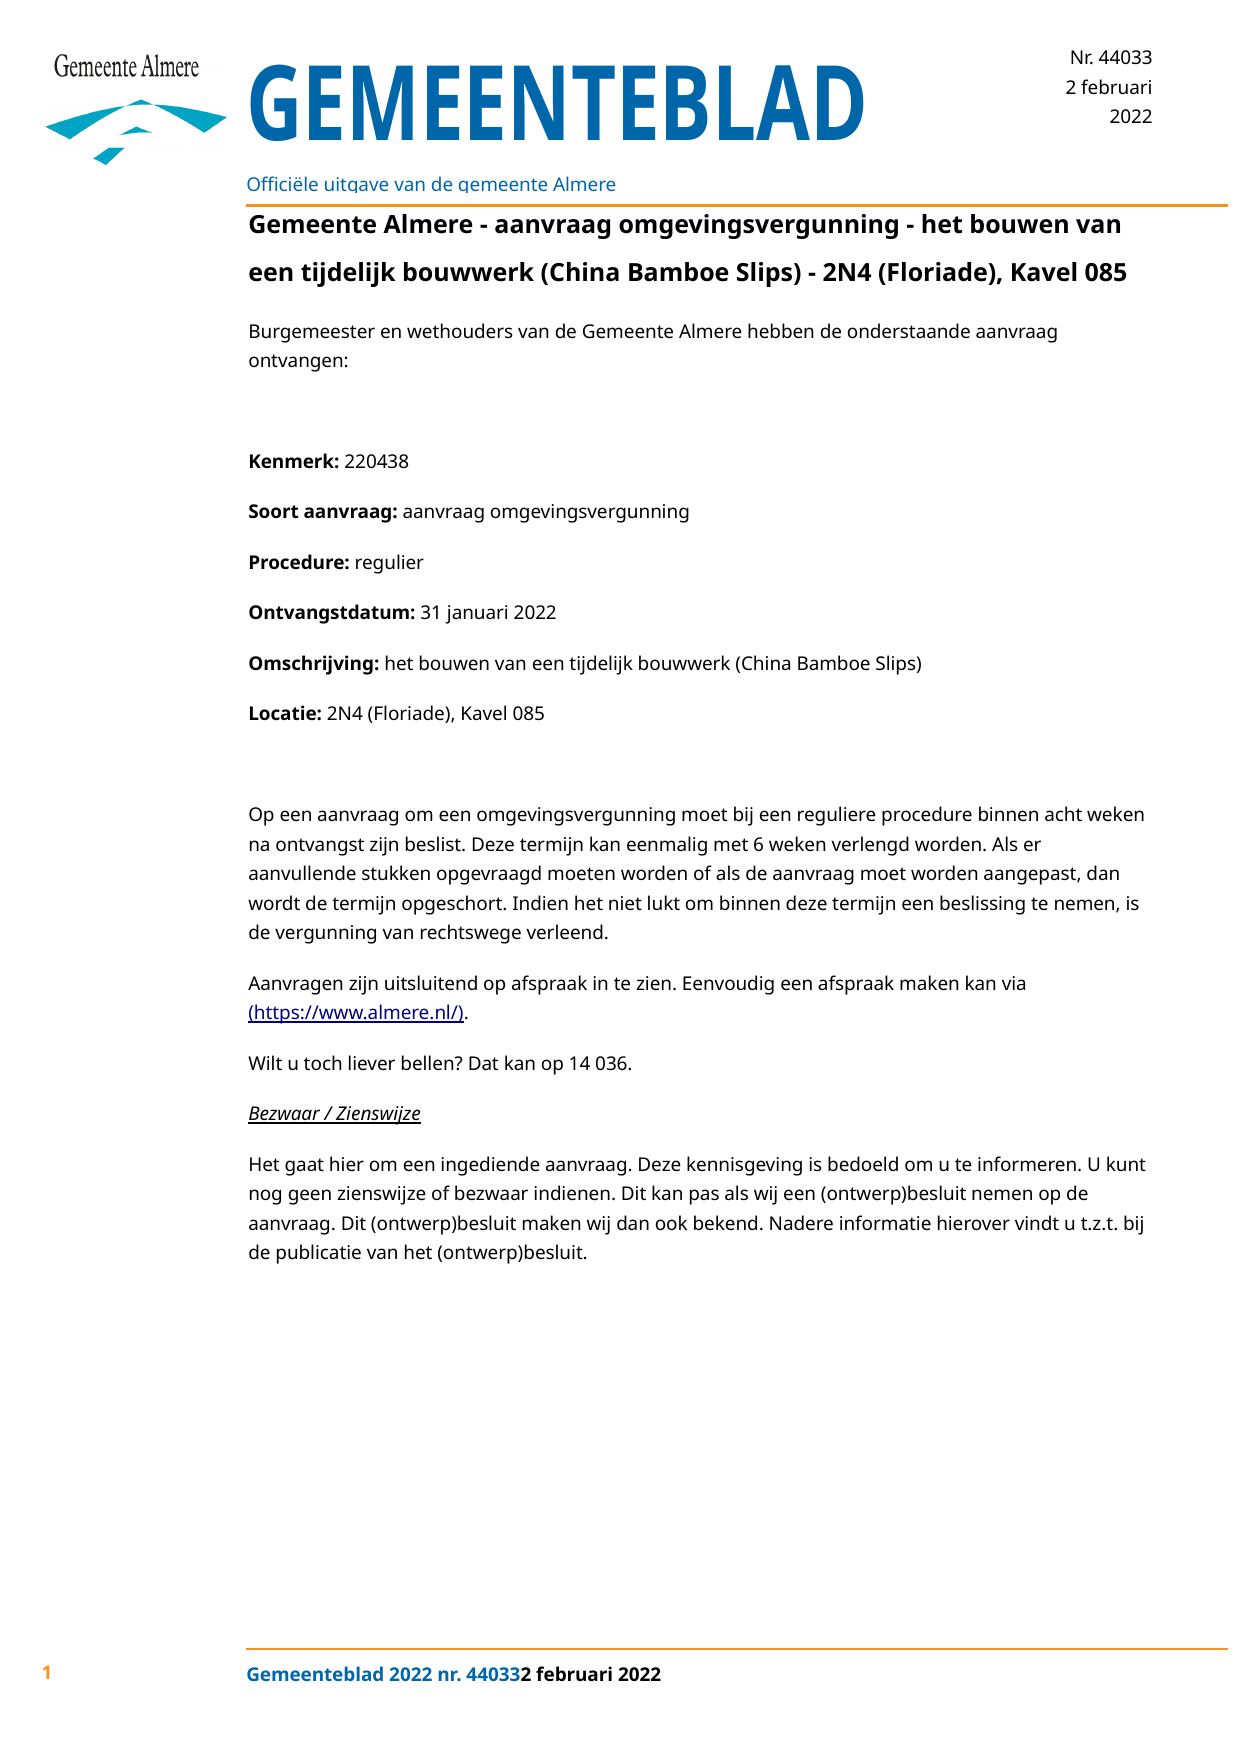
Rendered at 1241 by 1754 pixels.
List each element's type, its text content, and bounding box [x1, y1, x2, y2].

text Op een aanvraag om een omgevingsvergunning moet bij een reguliere procedure binnen acht weken na ontvangst zijn beslist. Deze termijn kan eenmalig met 6 weken verlengd worden. Als er aanvullende stukken opgevraagd moeten worden of als de aanvraag moet worden aangepast, dan wordt de termijn opgeschort. Indien het niet lukt om binnen deze termijn een beslissing te nemen, is de vergunning van rechtswege verleend. [248, 801, 1152, 945]
text Procedure: regulier [248, 549, 1152, 575]
text Burgemeester en wethouders van de Gemeente Almere hebben de onderstaande aanvraag ontvangen: [248, 318, 1152, 373]
text Soort aanvraag: aanvraag omgevingsvergunning [248, 499, 1152, 524]
text Bezwaar / Zienswijze [248, 1100, 1152, 1126]
text Aanvragen zijn uitsluitend op afspraak in te zien. Eenvoudig een afspraak maken kan via (https://www.almere.nl/). [248, 970, 1152, 1025]
text Ontvangstdatum: 31 januari 2022 [248, 599, 1152, 625]
text Gemeente Almere - aanvraag omgevingsvergunning - het bouwen van een tijdelijk bouwwerk (China Bamboe Slips) - 2N4 (Floriade), Kavel 085 [248, 207, 1152, 288]
text Het gaat hier om een ingediende aanvraag. Deze kennisgeving is bedoeld om u te informeren. U kunt nog geen zienswijze of bezwaar indienen. Dit kan pas als wij een (ontwerp)besluit nemen op de aanvraag. Dit (ontwerp)besluit maken wij dan ook bekend. Nadere informatie hierover vindt u t.z.t. bij de publicatie van het (ontwerp)besluit. [248, 1151, 1152, 1265]
text Locatie: 2N4 (Floriade), Kavel 085 [248, 700, 1152, 726]
text Kenmerk: 220438 [248, 448, 1152, 474]
text Omschrijving: het bouwen van een tijdelijk bouwwerk (China Bamboe Slips) [248, 650, 1152, 676]
picture [41, 47, 231, 172]
text Wilt u toch liever bellen? Dat kan op 14 036. [248, 1050, 1152, 1076]
